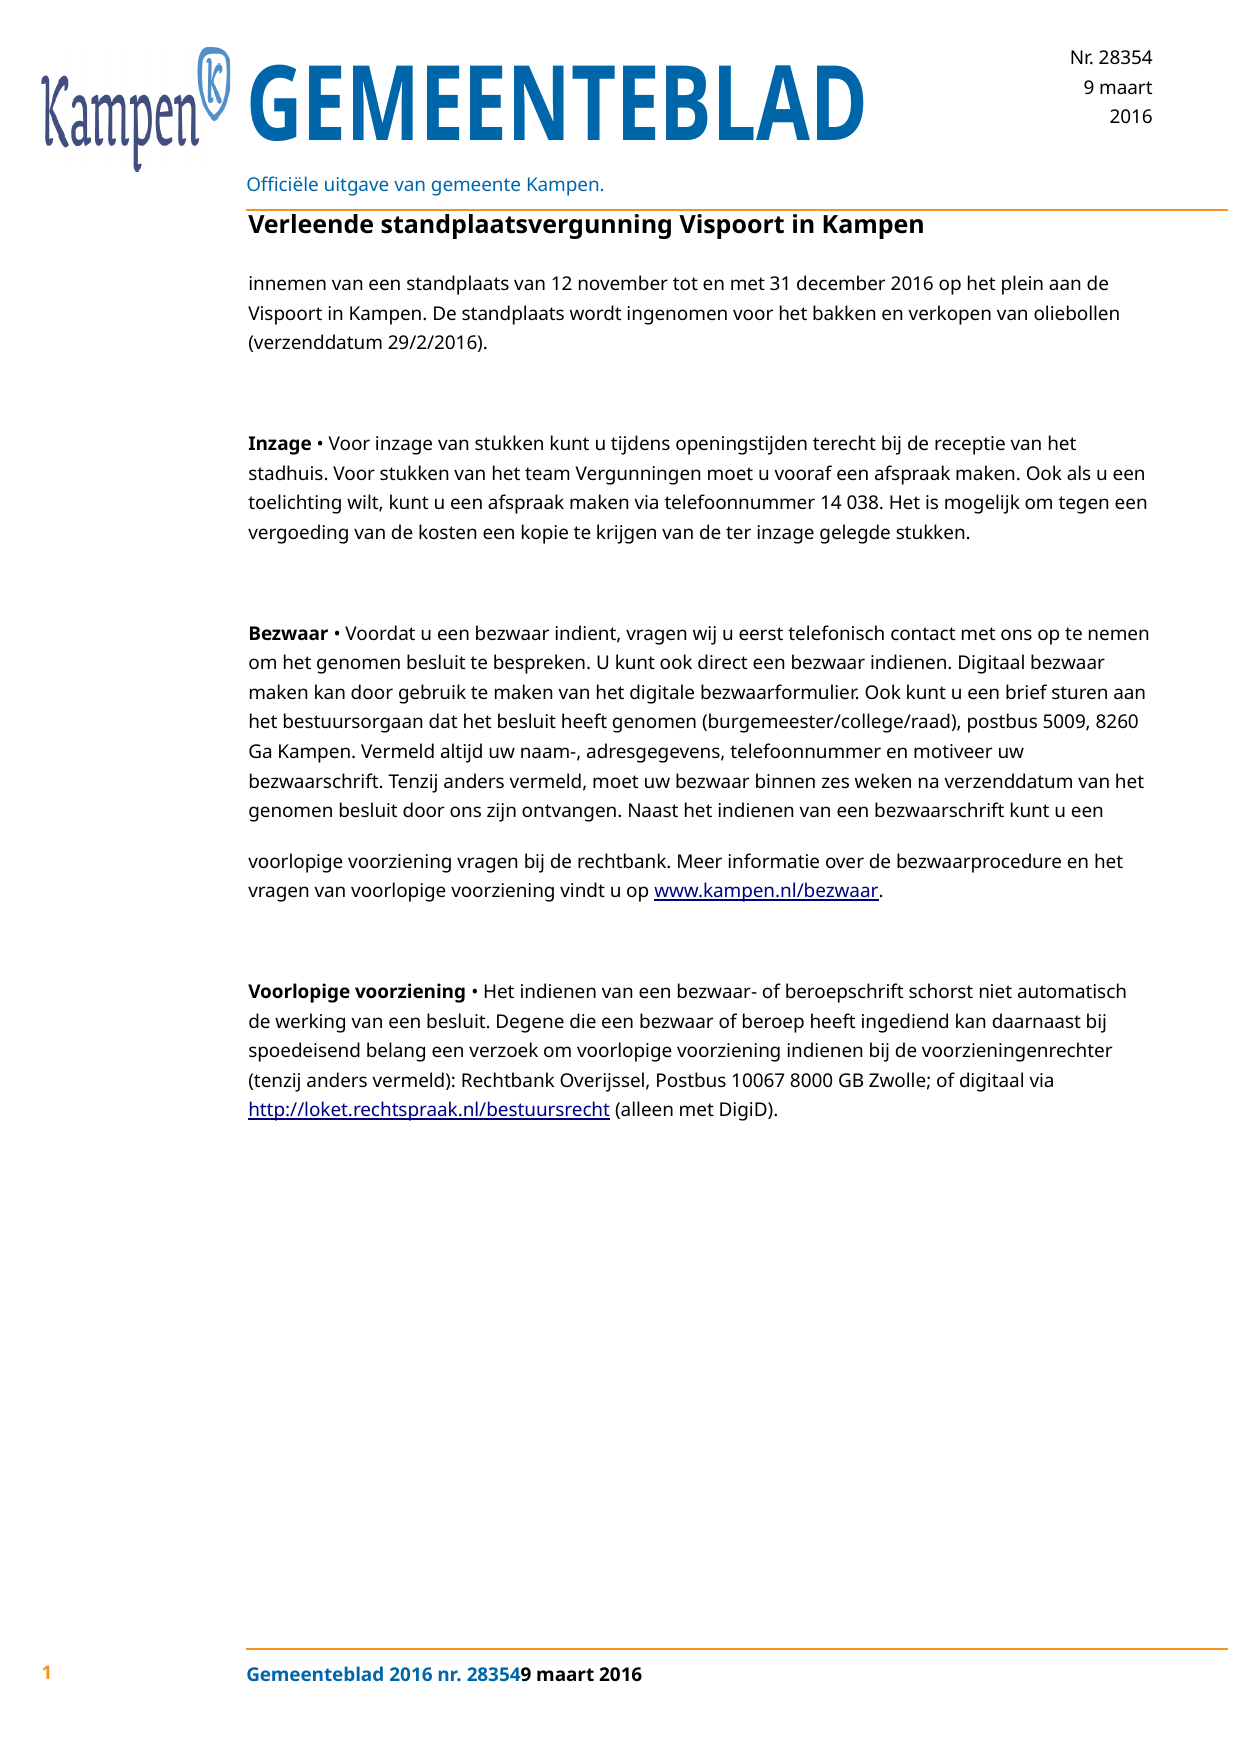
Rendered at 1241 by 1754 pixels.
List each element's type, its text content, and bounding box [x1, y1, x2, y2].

text Inzage • Voor inzage van stukken kunt u tijdens openingstijden terecht bij de receptie van het stadhuis. Voor stukken van het team Vergunningen moet u vooraf een afspraak maken. Ook als u een toelichting wilt, kunt u een afspraak maken via telefoonnummer 14 038. Het is mogelijk om tegen een vergoeding van de kosten een kopie te krijgen van de ter inzage gelegde stukken. [248, 430, 1152, 545]
picture [41, 47, 231, 172]
text innemen van een standplaats van 12 november tot en met 31 december 2016 op het plein aan de Vispoort in Kampen. De standplaats wordt ingenomen voor het bakken en verkopen van oliebollen (verzenddatum 29/2/2016). [248, 270, 1152, 355]
text voorlopige voorziening vragen bij de rechtbank. Meer informatie over de bezwaarprocedure en het vragen van voorlopige voorziening vindt u op www.kampen.nl/bezwaar. [248, 848, 1152, 903]
text Verleende standplaatsvergunning Vispoort in Kampen [248, 211, 1152, 241]
text Bezwaar • Voordat u een bezwaar indient, vragen wij u eerst telefonisch contact met ons op te nemen om het genomen besluit te bespreken. U kunt ook direct een bezwaar indienen. Digitaal bezwaar maken kan door gebruik te maken van het digitale bezwaarformulier. Ook kunt u een brief sturen aan het bestuursorgaan dat het besluit heeft genomen (burgemeester/college/raad), postbus 5009, 8260 Ga Kampen. Vermeld altijd uw naam-, adresgegevens, telefoonnummer en motiveer uw bezwaarschrift. Tenzij anders vermeld, moet uw bezwaar binnen zes weken na verzenddatum van het genomen besluit door ons zijn ontvangen. Naast het indienen van een bezwaarschrift kunt u een [248, 620, 1152, 823]
text Voorlopige voorziening • Het indienen van een bezwaar- of beroepschrift schorst niet automatisch de werking van een besluit. Degene die een bezwaar of beroep heeft ingediend kan daarnaast bij spoedeisend belang een verzoek om voorlopige voorziening indienen bij de voorzieningenrechter (tenzij anders vermeld): Rechtbank Overijssel, Postbus 10067 8000 GB Zwolle; of digitaal via http://loket.rechtspraak.nl/bestuursrecht (alleen met DigiD). [248, 978, 1152, 1122]
